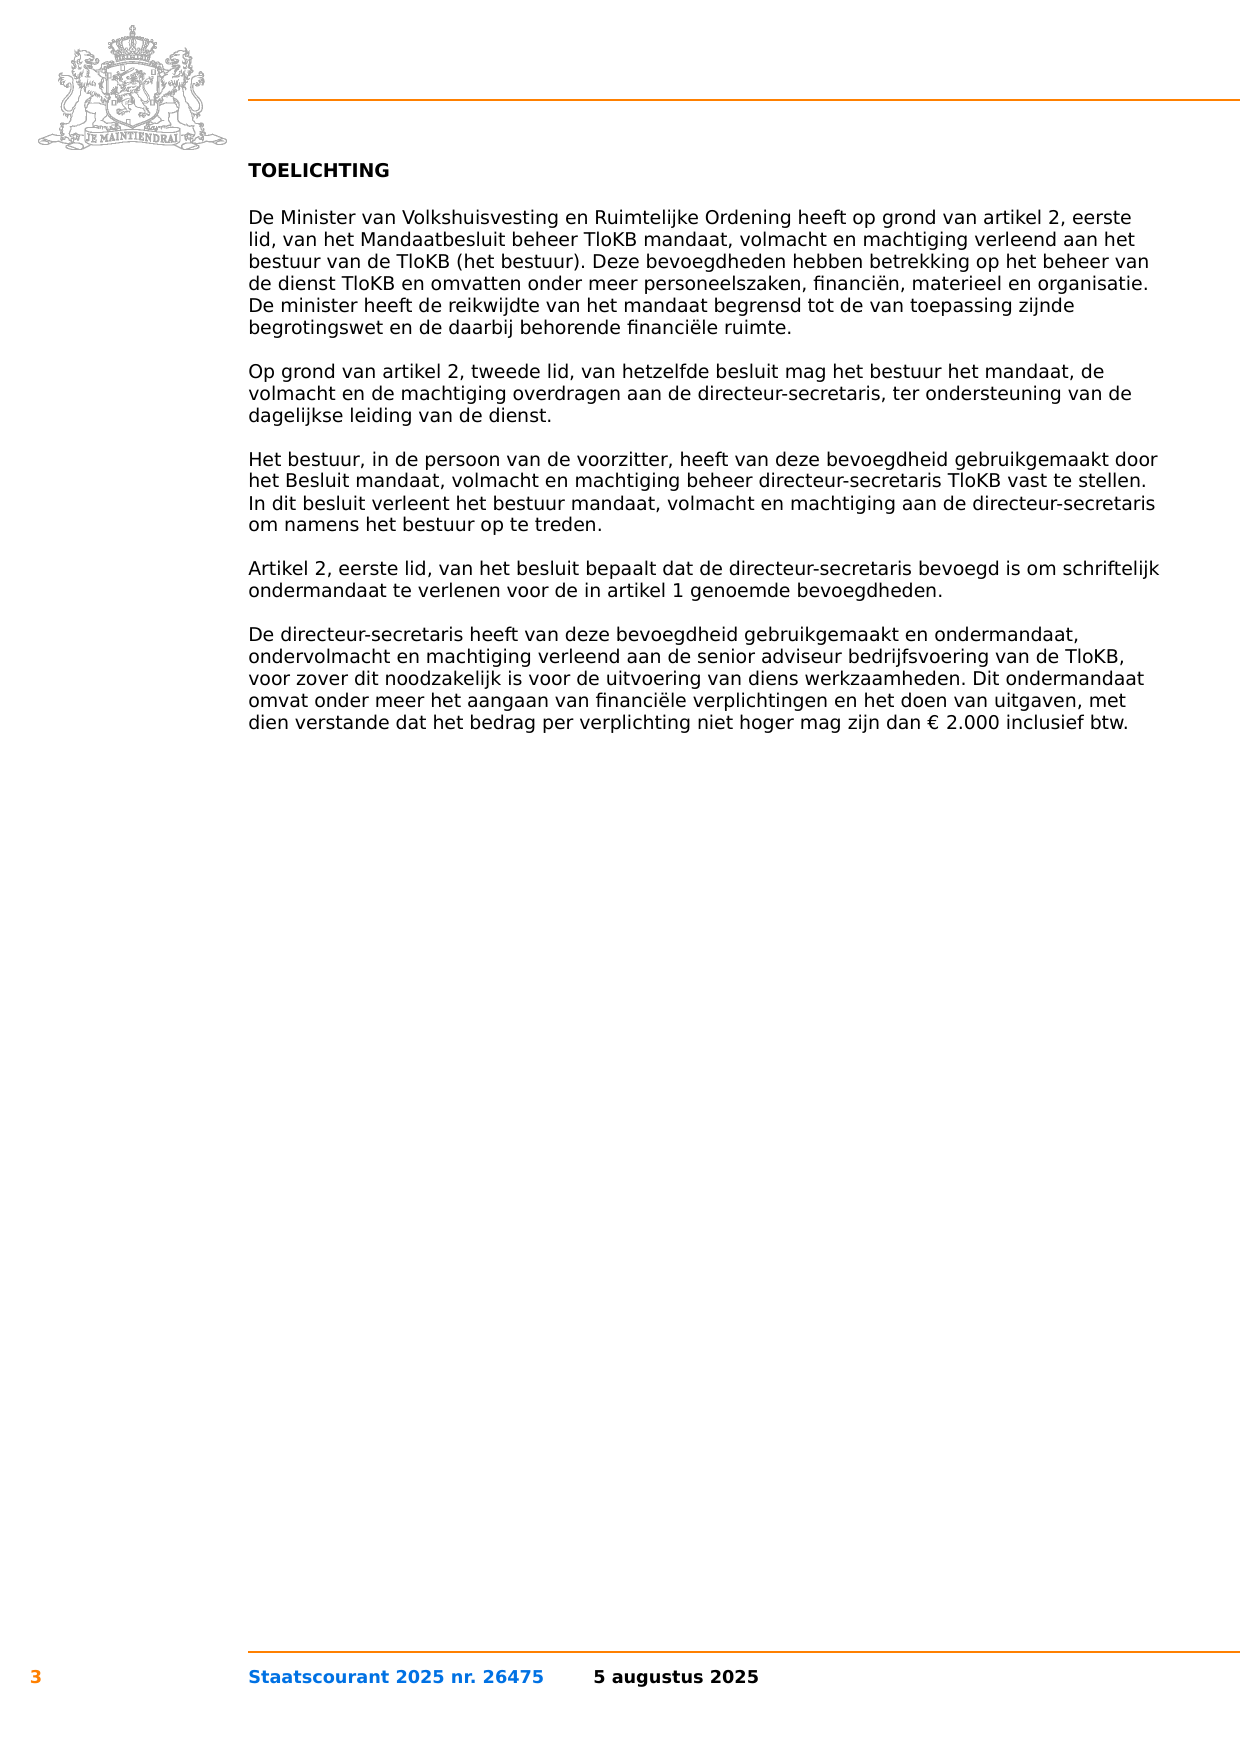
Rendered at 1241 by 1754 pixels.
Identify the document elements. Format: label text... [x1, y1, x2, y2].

text Op grond van artikel 2, tweede lid, van hetzelfde besluit mag het bestuur het mandaat, de volmacht en de machtiging overdragen aan de directeur-secretaris, ter ondersteuning van de dagelijkse leiding van de dienst. [248, 361, 1163, 427]
picture [38, 25, 227, 150]
text Het bestuur, in de persoon van de voorzitter, heeft van deze bevoegdheid gebruikgemaakt door het Besluit mandaat, volmacht en machtiging beheer directeur-secretaris TloKB vast te stellen. In dit besluit verleent het bestuur mandaat, volmacht en machtiging aan de directeur-secretaris om namens het bestuur op te treden. [248, 448, 1163, 536]
subtitle TOELICHTING [248, 160, 1163, 182]
text Artikel 2, eerste lid, van het besluit bepaalt dat de directeur-secretaris bevoegd is om schriftelijk ondermandaat te verlenen voor de in artikel 1 genoemde bevoegdheden. [248, 558, 1163, 602]
text De Minister van Volkshuisvesting en Ruimtelijke Ordening heeft op grond van artikel 2, eerste lid, van het Mandaatbesluit beheer TloKB mandaat, volmacht en machtiging verleend aan het bestuur van de TloKB (het bestuur). Deze bevoegdheden hebben betrekking op het beheer van de dienst TloKB en omvatten onder meer personeelszaken, financiën, materieel en organisatie. De minister heeft de reikwijdte van het mandaat begrensd tot de van toepassing zijnde begrotingswet en de daarbij behorende financiële ruimte. [248, 207, 1163, 339]
text De directeur-secretaris heeft van deze bevoegdheid gebruikgemaakt en ondermandaat, ondervolmacht en machtiging verleend aan de senior adviseur bedrijfsvoering van de TloKB, voor zover dit noodzakelijk is voor de uitvoering van diens werkzaamheden. Dit ondermandaat omvat onder meer het aangaan van financiële verplichtingen en het doen van uitgaven, met dien verstande dat het bedrag per verplichting niet hoger mag zijn dan € 2.000 inclusief btw. [248, 624, 1163, 734]
